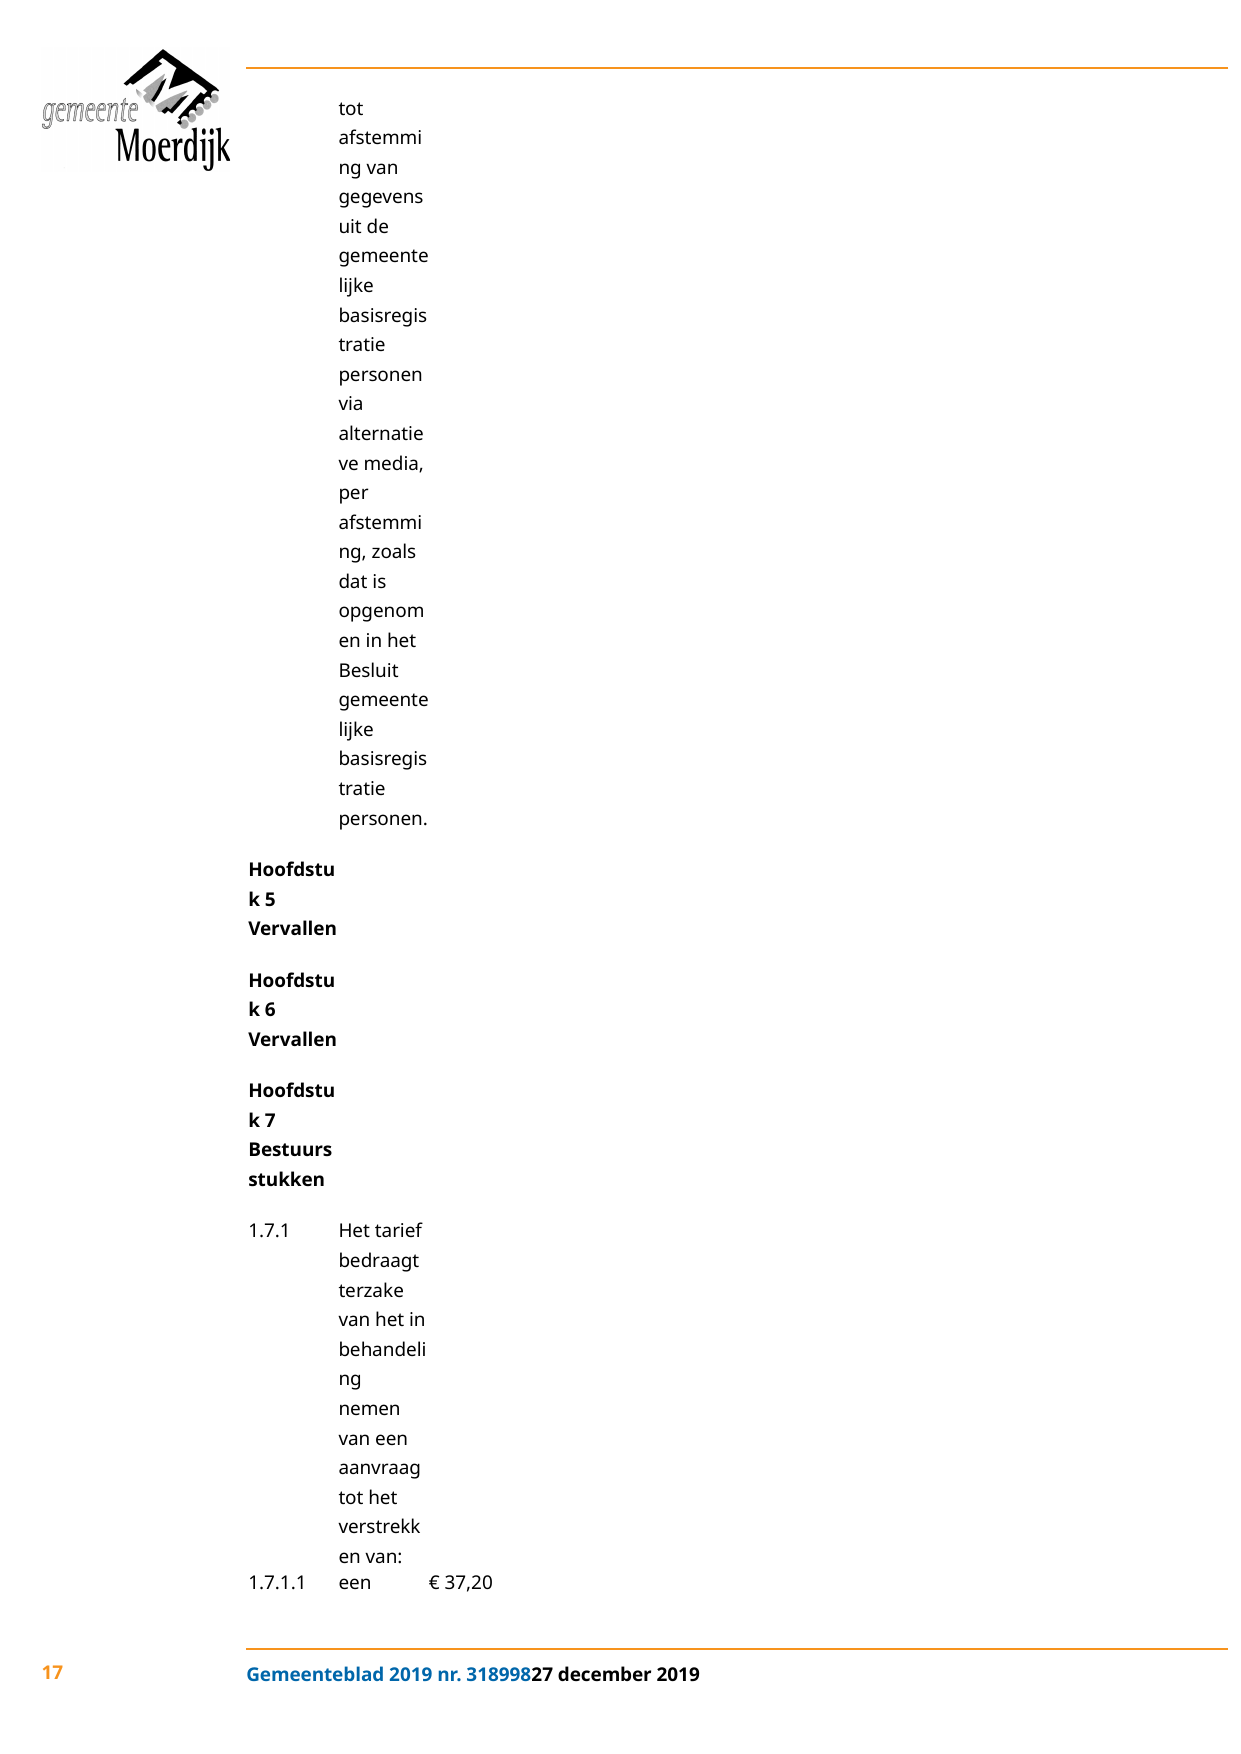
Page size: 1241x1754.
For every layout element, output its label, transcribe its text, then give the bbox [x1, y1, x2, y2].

table_cell Hoofdstuk 7 Bestuursstukken [248, 1078, 338, 1192]
table_cell [248, 1192, 338, 1218]
table_cell Hoofdstuk 6 Vervallen [248, 967, 338, 1052]
table_cell 1.7.1.1 [248, 1569, 338, 1594]
table_cell [248, 1052, 338, 1077]
table_cell [248, 95, 338, 831]
table_cell 1.7.1 [248, 1218, 338, 1569]
table_cell Hoofdstuk 5 Vervallen [248, 856, 338, 941]
table_cell [248, 831, 338, 856]
table_cell € 37,20 [429, 1569, 519, 1594]
table_cell Het tarief bedraagt terzake van het in behandeling nemen van een aanvraag tot het verstrekken van: [338, 1218, 429, 1569]
table_cell [429, 95, 519, 831]
picture [41, 47, 231, 172]
table_cell tot afstemming van gegevens uit de gemeentelijke basisregistratie personen via alternatieve media, per afstemming, zoals dat is opgenomen in het Besluit gemeentelijke basisregistratie personen. [338, 95, 429, 831]
table_cell [429, 1218, 519, 1569]
table_cell een [338, 1569, 429, 1594]
table_cell [248, 941, 338, 967]
